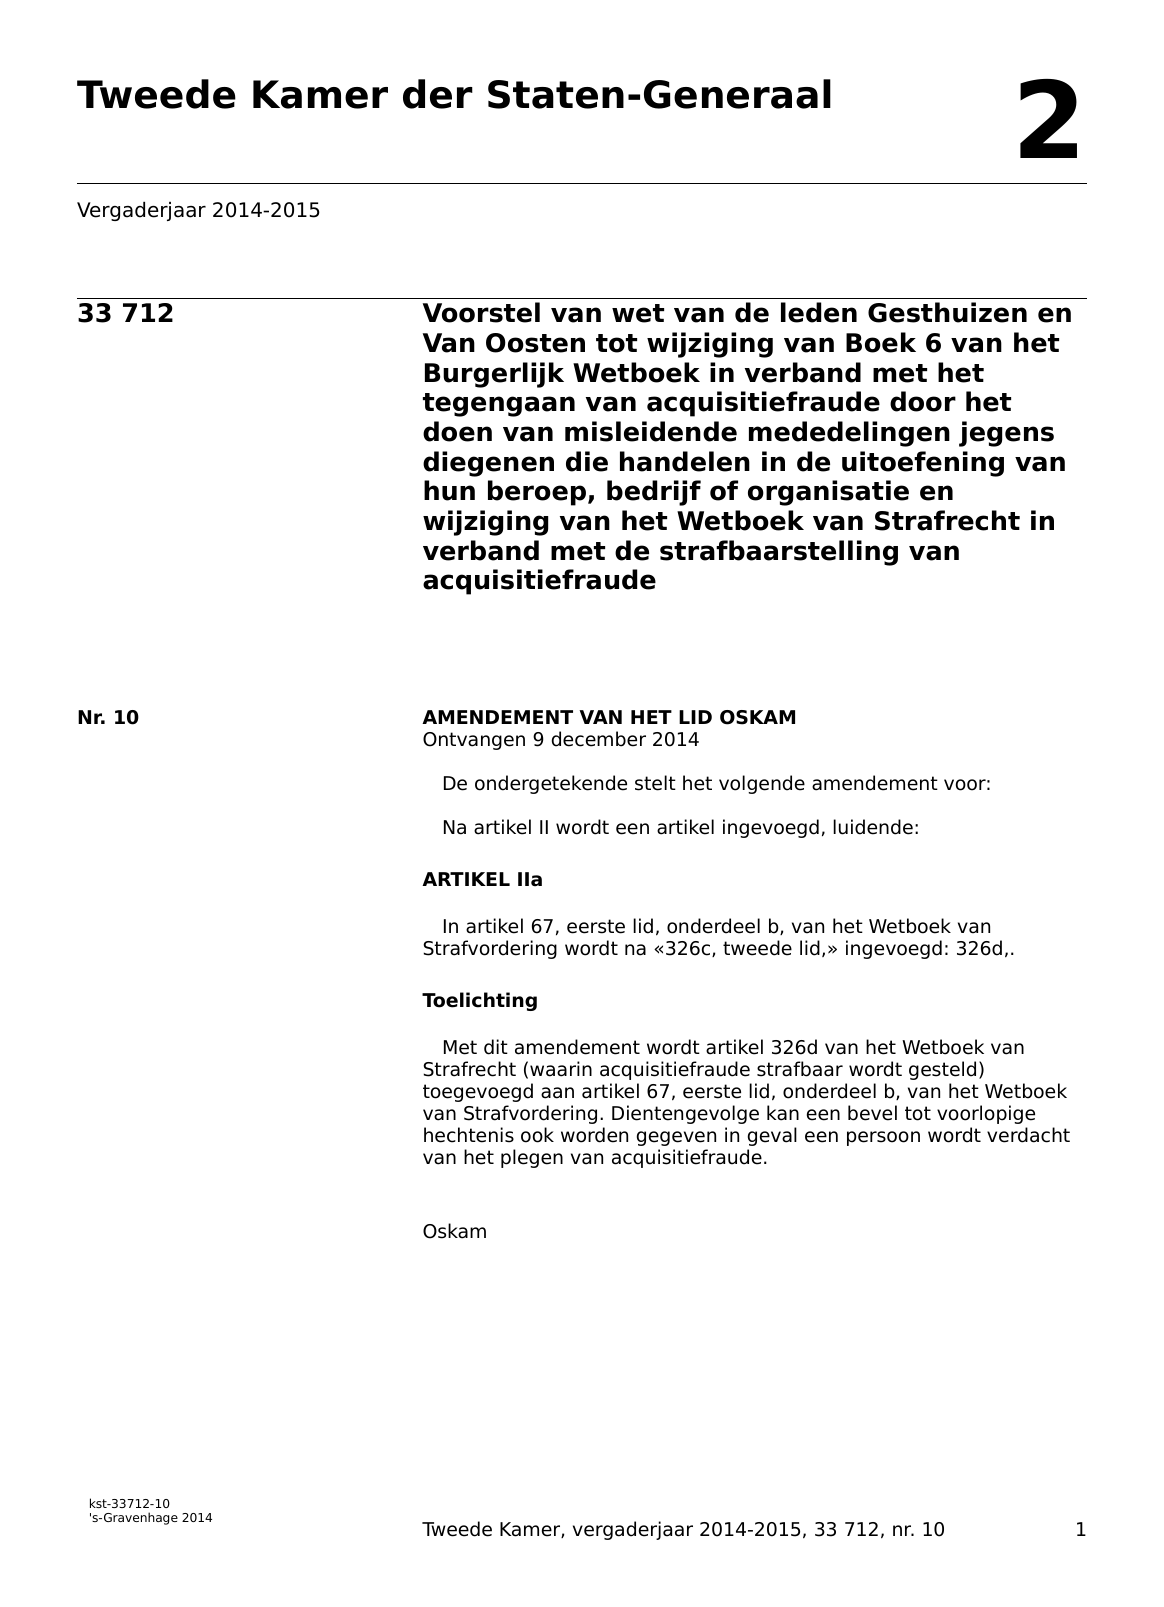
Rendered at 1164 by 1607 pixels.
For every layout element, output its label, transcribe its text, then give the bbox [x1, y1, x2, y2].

table_header Tweede Kamer der Staten-Generaal [77, 59, 886, 183]
table_cell Vergaderjaar 2014-2015 [77, 184, 1087, 298]
subtitle Toelichting [422, 990, 1087, 1012]
subtitle ARTIKEL IIa [422, 869, 1087, 891]
text 's-Gravenhage 2014 [88, 1511, 323, 1525]
text kst-33712-10 [88, 1497, 323, 1511]
text In artikel 67, eerste lid, onderdeel b, van het Wetboek van Strafvordering wordt na «326c, tweede lid,» ingevoegd: 326d,. [422, 916, 1087, 960]
table_header 2 [886, 59, 1087, 183]
text Ontvangen 9 december 2014 [422, 729, 1087, 751]
text Met dit amendement wordt artikel 326d van het Wetboek van Strafrecht (waarin acquisitiefraude strafbaar wordt gesteld) toegevoegd aan artikel 67, eerste lid, onderdeel b, van het Wetboek van Strafvordering. Dientengevolge kan een bevel tot voorlopige hechtenis ook worden gegeven in geval een persoon wordt verdacht van het plegen van acquisitiefraude. [422, 1037, 1087, 1169]
text Na artikel II wordt een artikel ingevoegd, luidende: [422, 817, 1087, 839]
text Oskam [422, 1199, 1087, 1243]
subtitle Nr. 10 AMENDEMENT VAN HET LID OSKAM [77, 707, 1087, 729]
subtitle 33 712 Voorstel van wet van de leden Gesthuizen en Van Oosten tot wijziging van Boek 6 van het Burgerlijk Wetboek in verband met het tegengaan van acquisitiefraude door het doen van misleidende mededelingen jegens diegenen die handelen in de uitoefening van hun beroep, bedrijf of organisatie en wijziging van het Wetboek van Strafrecht in verband met de strafbaarstelling van acquisitiefraude [77, 299, 1087, 596]
text De ondergetekende stelt het volgende amendement voor: [422, 773, 1087, 795]
